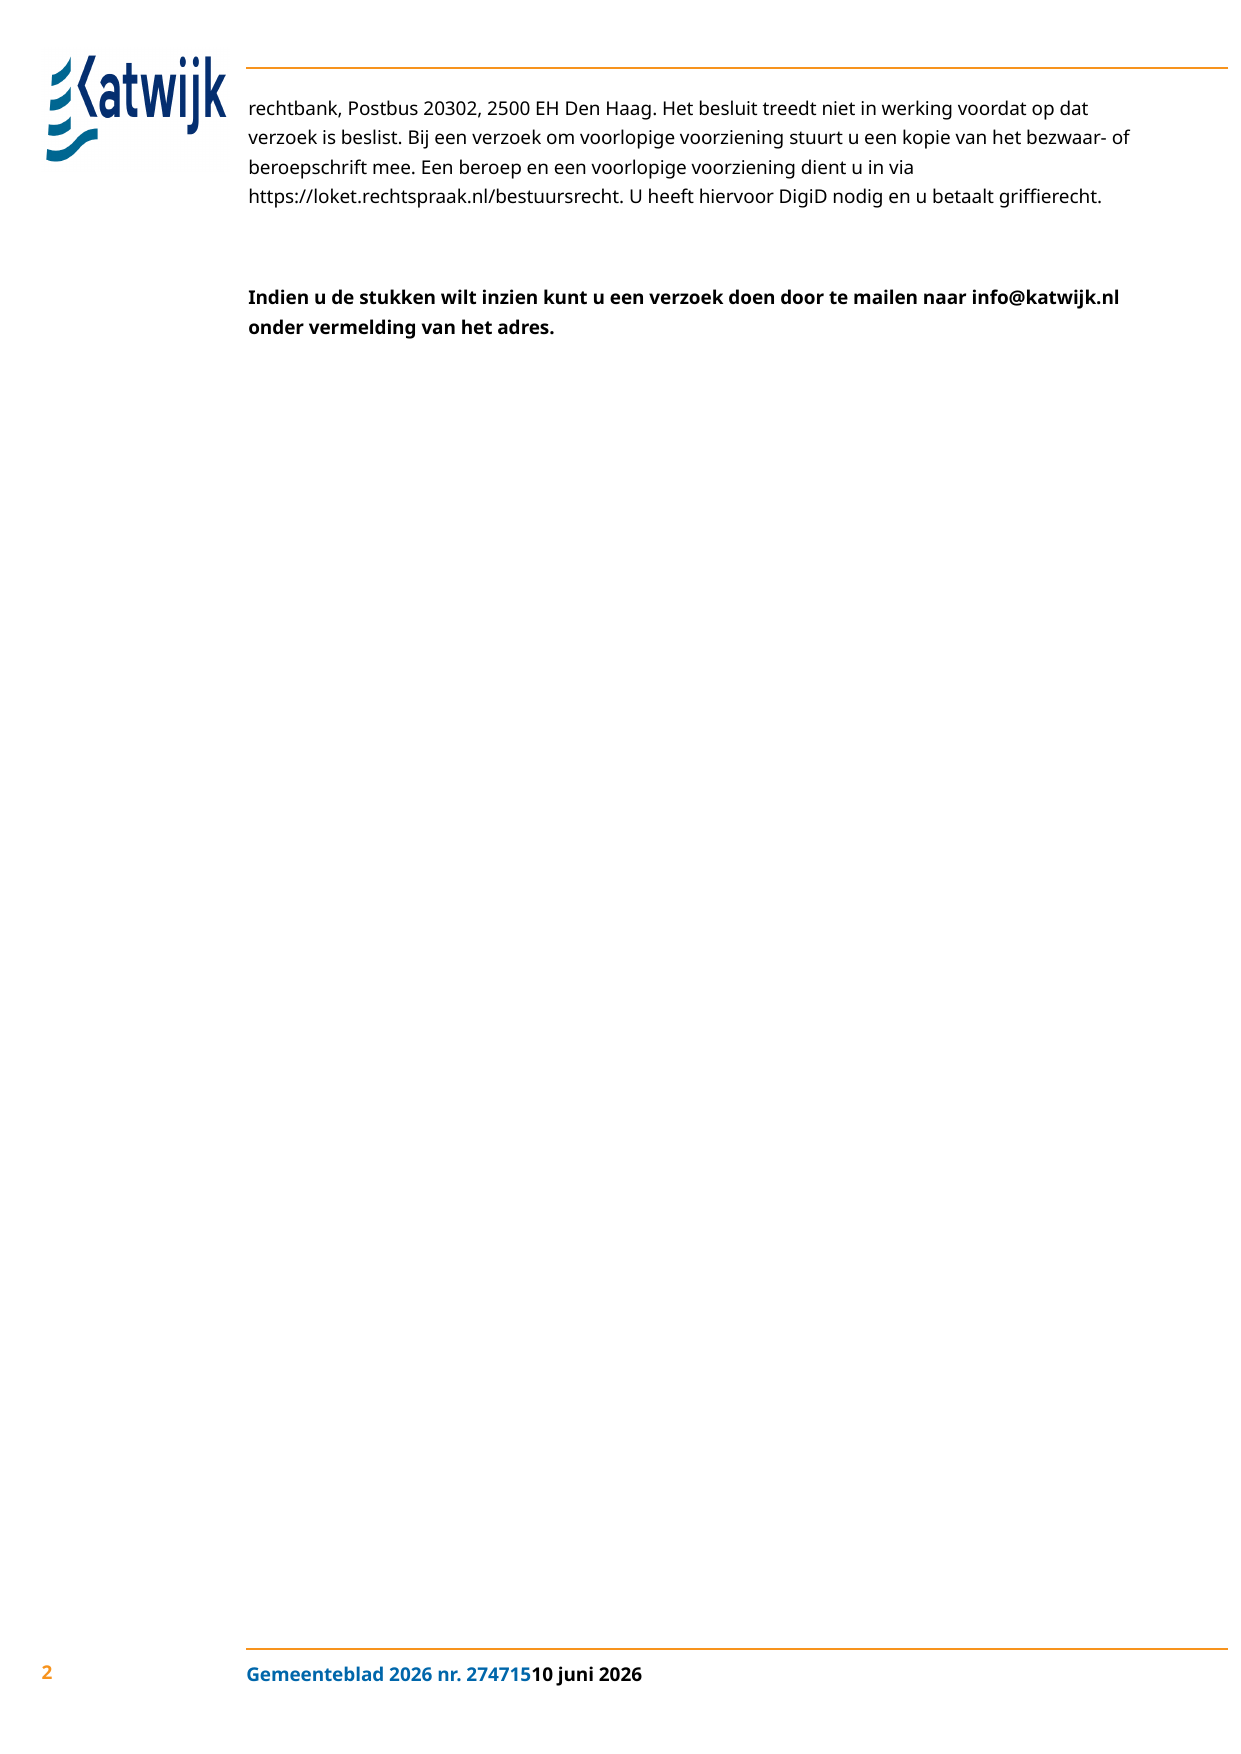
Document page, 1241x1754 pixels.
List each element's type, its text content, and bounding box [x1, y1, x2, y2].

text rechtbank, Postbus 20302, 2500 EH Den Haag. Het besluit treedt niet in werking voordat op dat verzoek is beslist. Bij een verzoek om voorlopige voorziening stuurt u een kopie van het bezwaar- of beroepschrift mee. Een beroep en een voorlopige voorziening dient u in via https://loket.rechtspraak.nl/bestuursrecht. U heeft hiervoor DigiD nodig en u betaalt griffierecht. [248, 95, 1152, 209]
text Indien u de stukken wilt inzien kunt u een verzoek doen door te mailen naar info@katwijk.nl onder vermelding van het adres. [248, 284, 1152, 340]
picture [41, 47, 231, 172]
